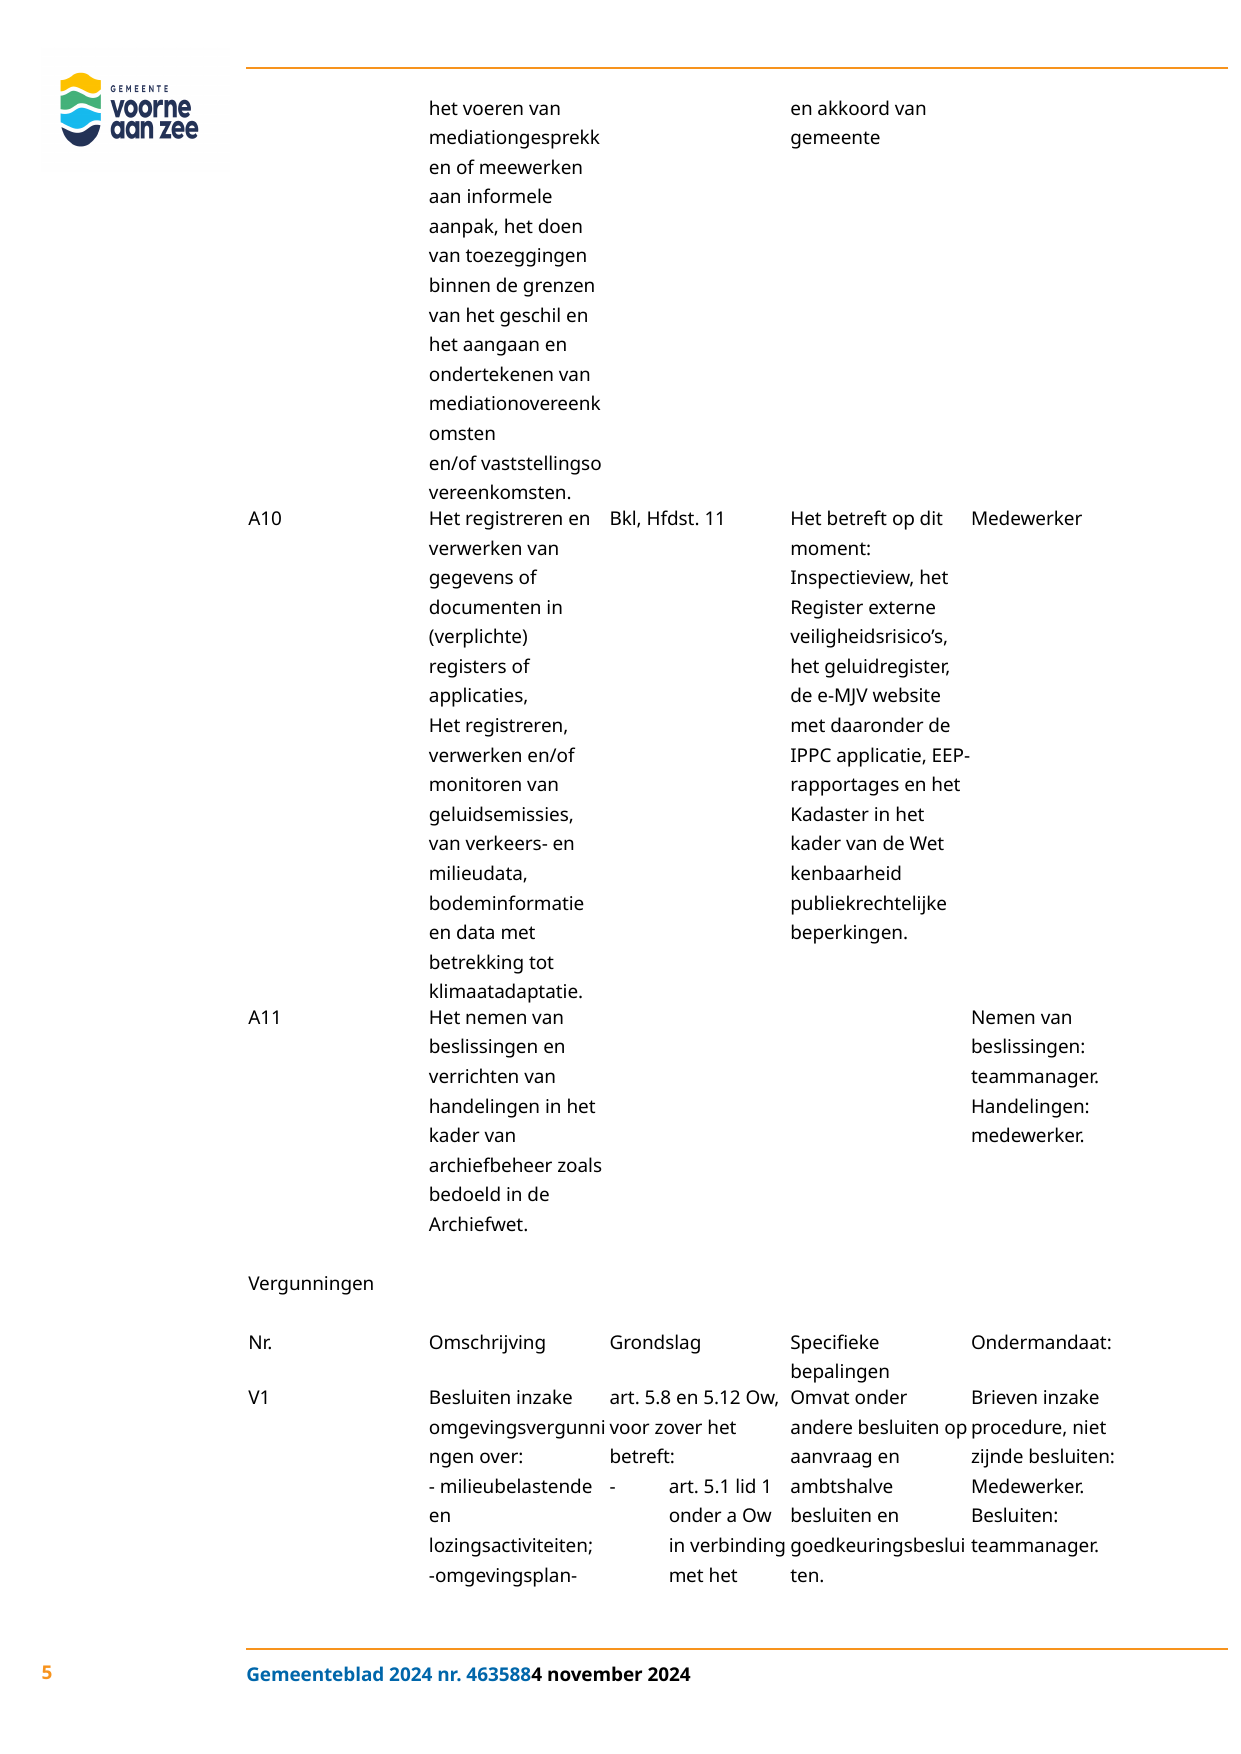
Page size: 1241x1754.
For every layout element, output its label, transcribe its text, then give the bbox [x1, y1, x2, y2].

picture [41, 47, 231, 172]
table_cell en akkoord van gemeente [790, 95, 971, 505]
table_cell A10 [248, 505, 429, 1004]
table_header Omschrijving [429, 1329, 609, 1384]
table_cell Besluiten inzake omgevingsvergunningen over: - milieubelastende en lozingsactiviteiten; -omgevingsplan- [429, 1384, 609, 1588]
table_cell het voeren van mediationgesprekken of meewerken aan informele aanpak, het doen van toezeggingen binnen de grenzen van het geschil en het aangaan en ondertekenen van mediationovereenkomsten en/of vaststellingsovereenkomsten. [429, 95, 609, 505]
table_cell A11 [248, 1004, 429, 1237]
table_cell Bkl, Hfdst. 11 [609, 505, 790, 1004]
table_cell Medewerker [971, 505, 1152, 1004]
table_cell V1 [248, 1384, 429, 1588]
table_cell [248, 95, 429, 505]
table_cell Het registreren en verwerken van gegevens of documenten in (verplichte) registers of applicaties, Het registreren, verwerken en/of monitoren van geluidsemissies, van verkeers- en milieudata, bodeminformatie en data met betrekking tot klimaatadaptatie. [429, 505, 609, 1004]
table_header Nr. [248, 1329, 429, 1384]
table_cell Het nemen van beslissingen en verrichten van handelingen in het kader van archiefbeheer zoals bedoeld in de Archiefwet. [429, 1004, 609, 1237]
table_header Grondslag [609, 1329, 790, 1384]
text Vergunningen [248, 1270, 1152, 1296]
table_cell art. 5.8 en 5.12 Ow, voor zover het betreft: art. 5.1 lid 1 onder a Ow in verbinding met het [609, 1384, 790, 1588]
table_cell Nemen van beslissingen: teammanager. Handelingen: medewerker. [971, 1004, 1152, 1237]
table_cell Het betreft op dit moment: Inspectieview, het Register externe veiligheidsrisico’s, het geluidregister, de e-MJV website met daaronder de IPPC applicatie, EEP-rapportages en het Kadaster in het kader van de Wet kenbaarheid publiekrechtelijke beperkingen. [790, 505, 971, 1004]
table_cell Omvat onder andere besluiten op aanvraag en ambtshalve besluiten en goedkeuringsbesluiten. [790, 1384, 971, 1588]
table_cell [609, 95, 790, 505]
table_cell [790, 1004, 971, 1237]
table_header Specifieke bepalingen [790, 1329, 971, 1384]
table_cell [609, 1004, 790, 1237]
table_cell [971, 95, 1152, 505]
table_header Ondermandaat: [971, 1329, 1152, 1384]
table_cell Brieven inzake procedure, niet zijnde besluiten: Medewerker. Besluiten: teammanager. [971, 1384, 1152, 1588]
